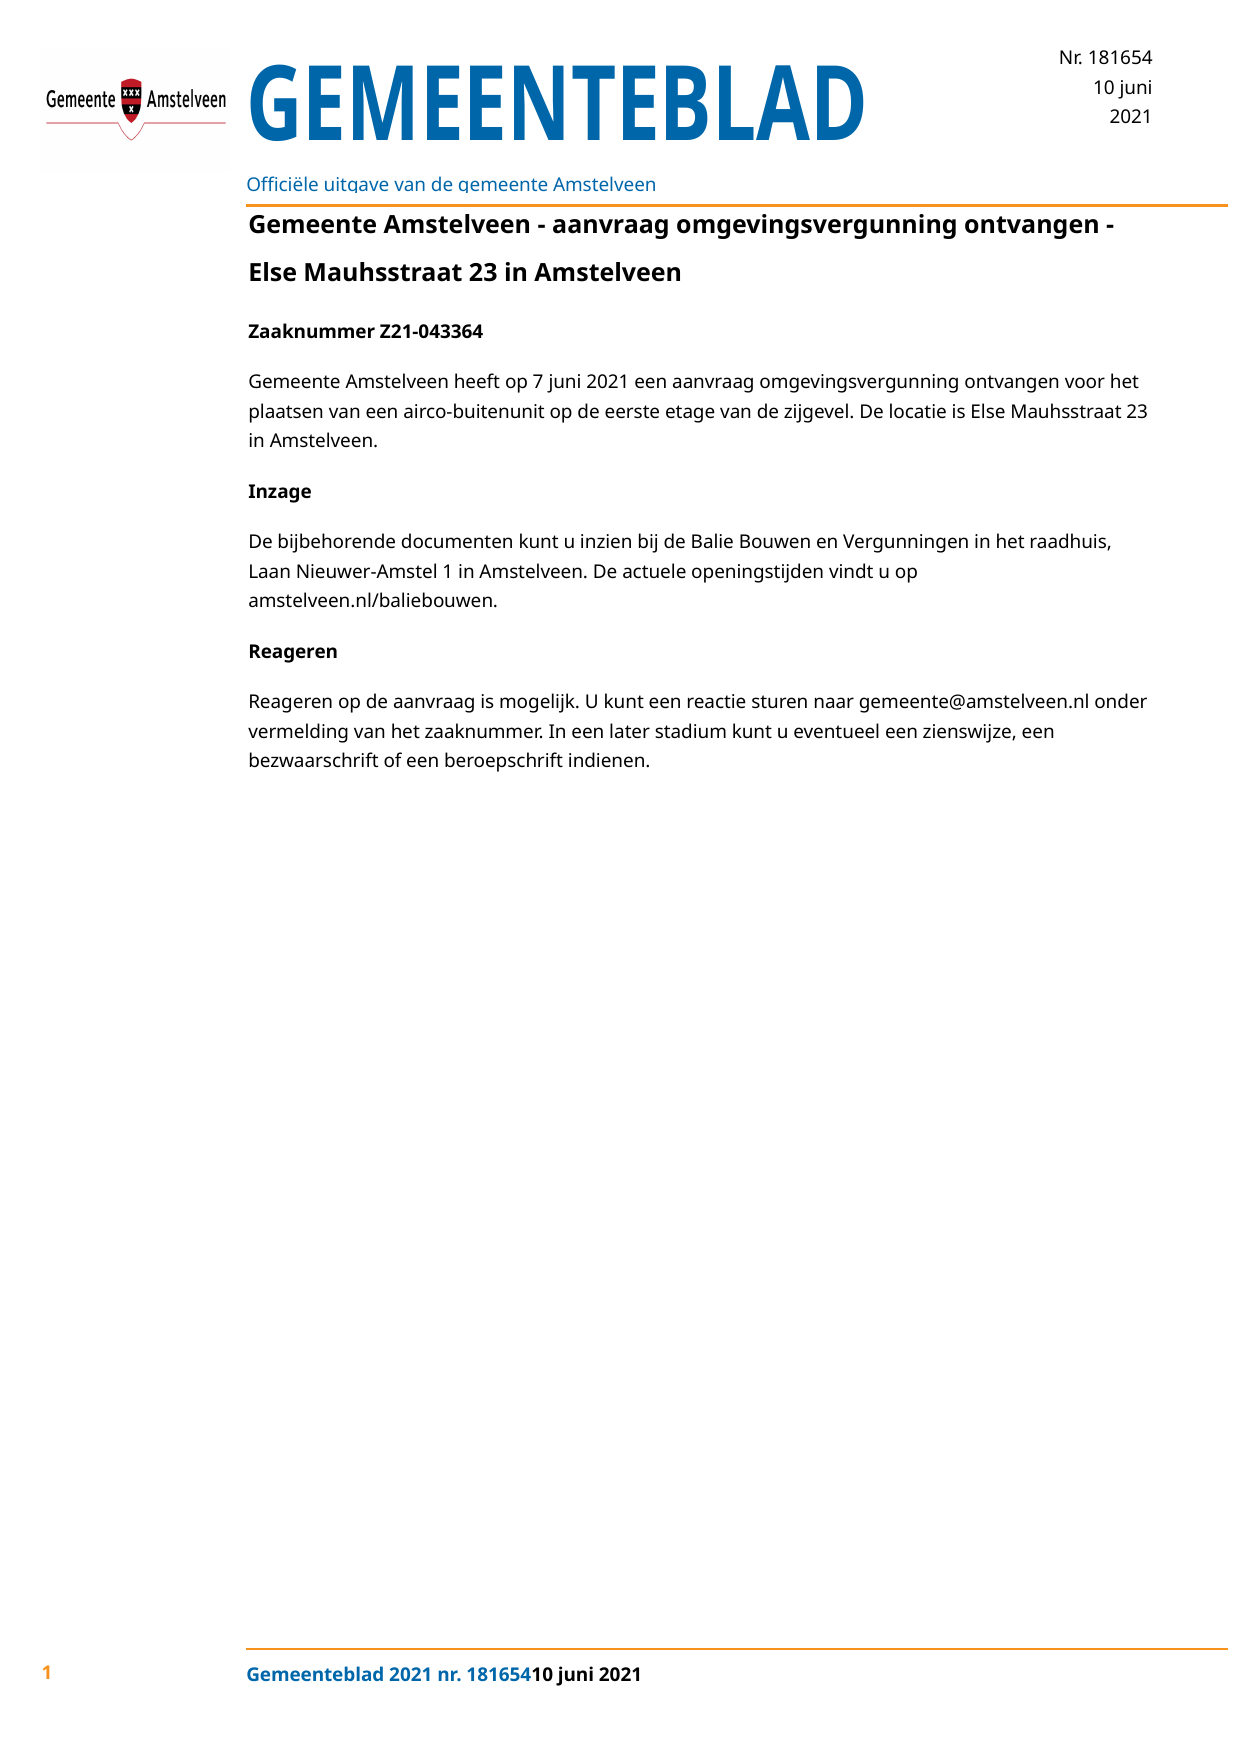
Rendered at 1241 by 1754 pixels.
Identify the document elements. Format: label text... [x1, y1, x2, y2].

picture [41, 47, 231, 172]
text Inzage [248, 478, 1152, 504]
text De bijbehorende documenten kunt u inzien bij de Balie Bouwen en Vergunningen in het raadhuis, Laan Nieuwer-Amstel 1 in Amstelveen. De actuele openingstijden vindt u op amstelveen.nl/baliebouwen. [248, 528, 1152, 613]
text Reageren op de aanvraag is mogelijk. U kunt een reactie sturen naar gemeente@amstelveen.nl onder vermelding van het zaaknummer. In een later stadium kunt u eventueel een zienswijze, een bezwaarschrift of een beroepschrift indienen. [248, 688, 1152, 773]
text Gemeente Amstelveen - aanvraag omgevingsvergunning ontvangen - Else Mauhsstraat 23 in Amstelveen [248, 207, 1152, 288]
text Zaaknummer Z21-043364 [248, 318, 1152, 344]
text Reageren [248, 638, 1152, 664]
text Gemeente Amstelveen heeft op 7 juni 2021 een aanvraag omgevingsvergunning ontvangen voor het plaatsen van een airco-buitenunit op de eerste etage van de zijgevel. De locatie is Else Mauhsstraat 23 in Amstelveen. [248, 368, 1152, 453]
